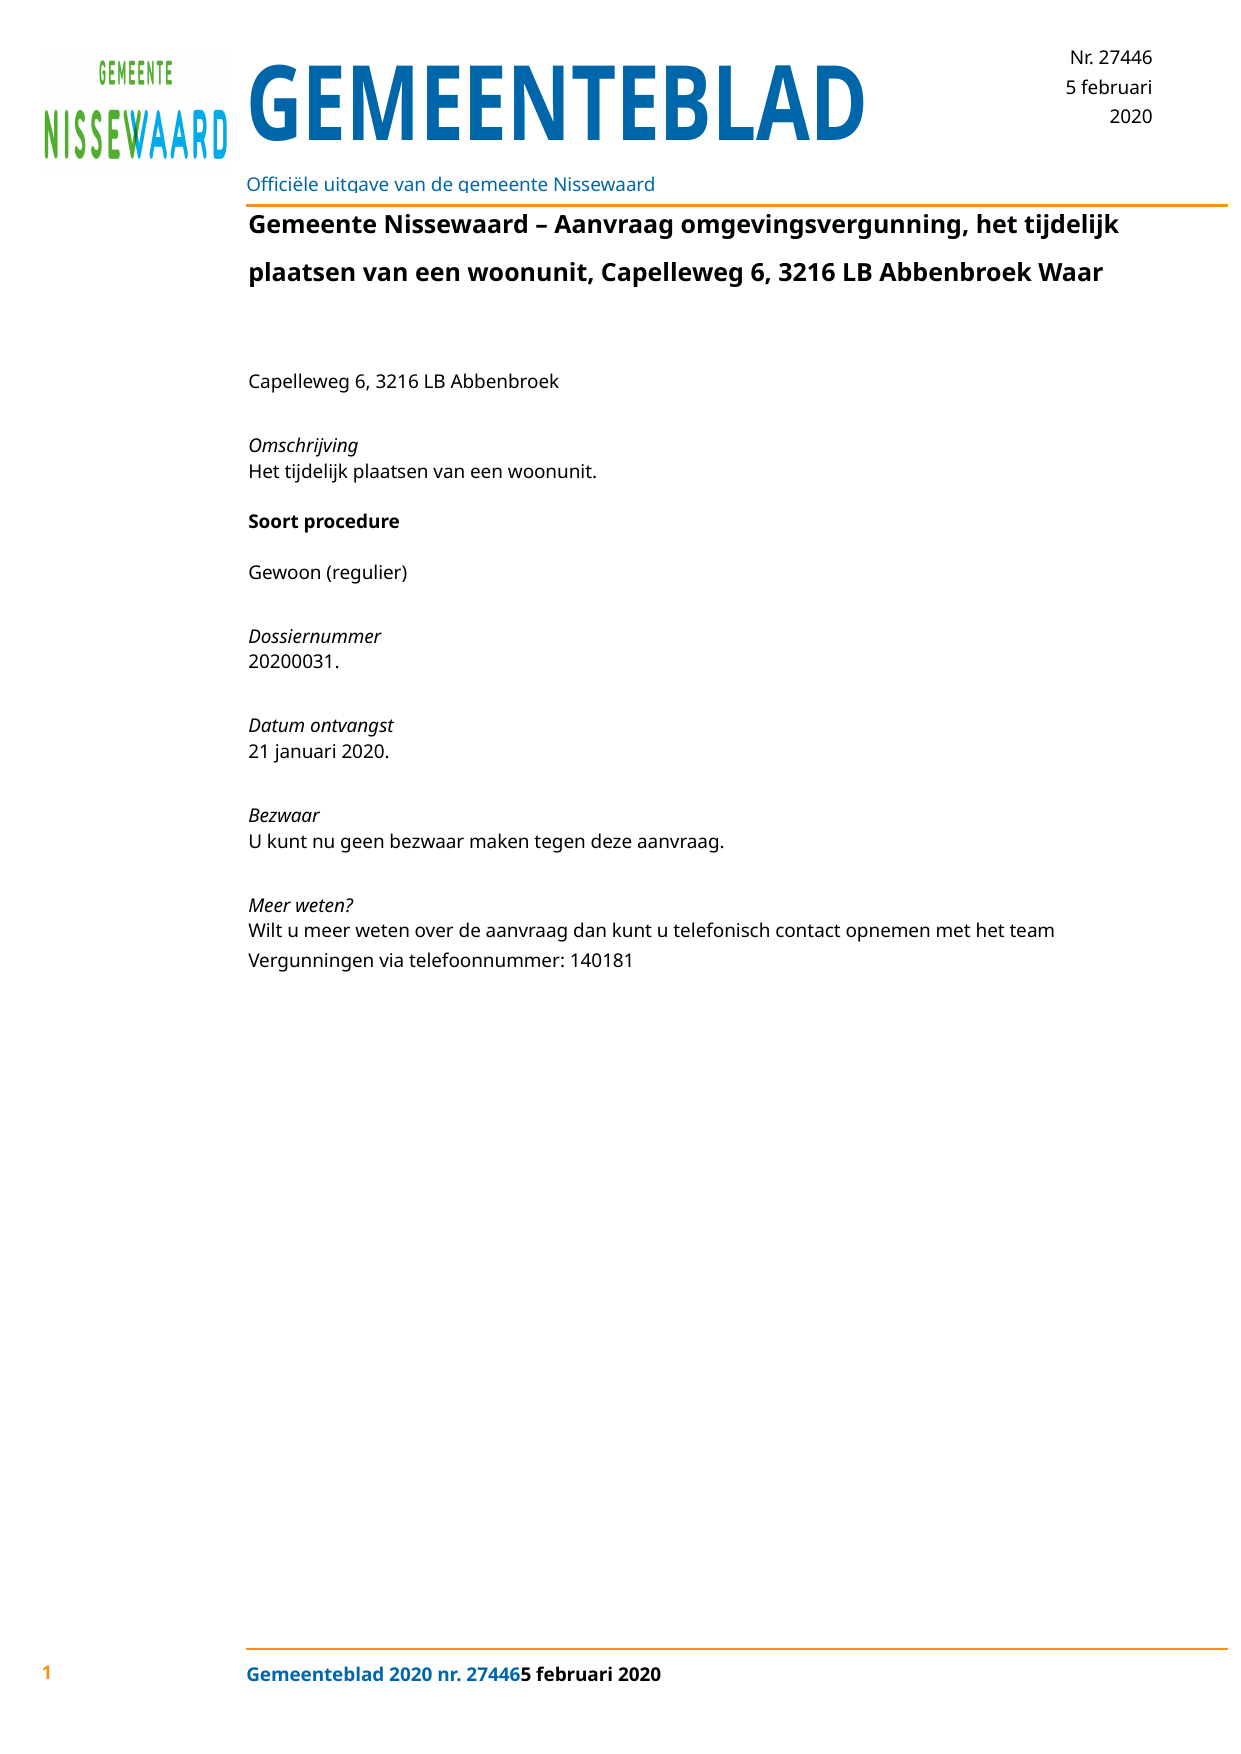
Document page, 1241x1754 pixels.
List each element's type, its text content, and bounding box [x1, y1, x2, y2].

text Gemeente Nissewaard – Aanvraag omgevingsvergunning, het tijdelijk plaatsen van een woonunit, Capelleweg 6, 3216 LB Abbenbroek Waar [248, 207, 1152, 288]
text Bezwaar [248, 802, 1152, 828]
text Het tijdelijk plaatsen van een woonunit. [248, 458, 1152, 484]
text Capelleweg 6, 3216 LB Abbenbroek [248, 368, 1152, 394]
text 20200031. [248, 648, 1152, 674]
text Wilt u meer weten over de aanvraag dan kunt u telefonisch contact opnemen met het team Vergunningen via telefoonnummer: 140181 [248, 918, 1152, 973]
text U kunt nu geen bezwaar maken tegen deze aanvraag. [248, 828, 1152, 854]
text Soort procedure [248, 508, 1152, 534]
text 21 januari 2020. [248, 738, 1152, 764]
text Dossiernummer [248, 623, 1152, 648]
text Meer weten? [248, 892, 1152, 918]
text Datum ontvangst [248, 712, 1152, 738]
picture [41, 47, 231, 172]
text Gewoon (regulier) [248, 559, 1152, 584]
text Omschrijving [248, 432, 1152, 458]
